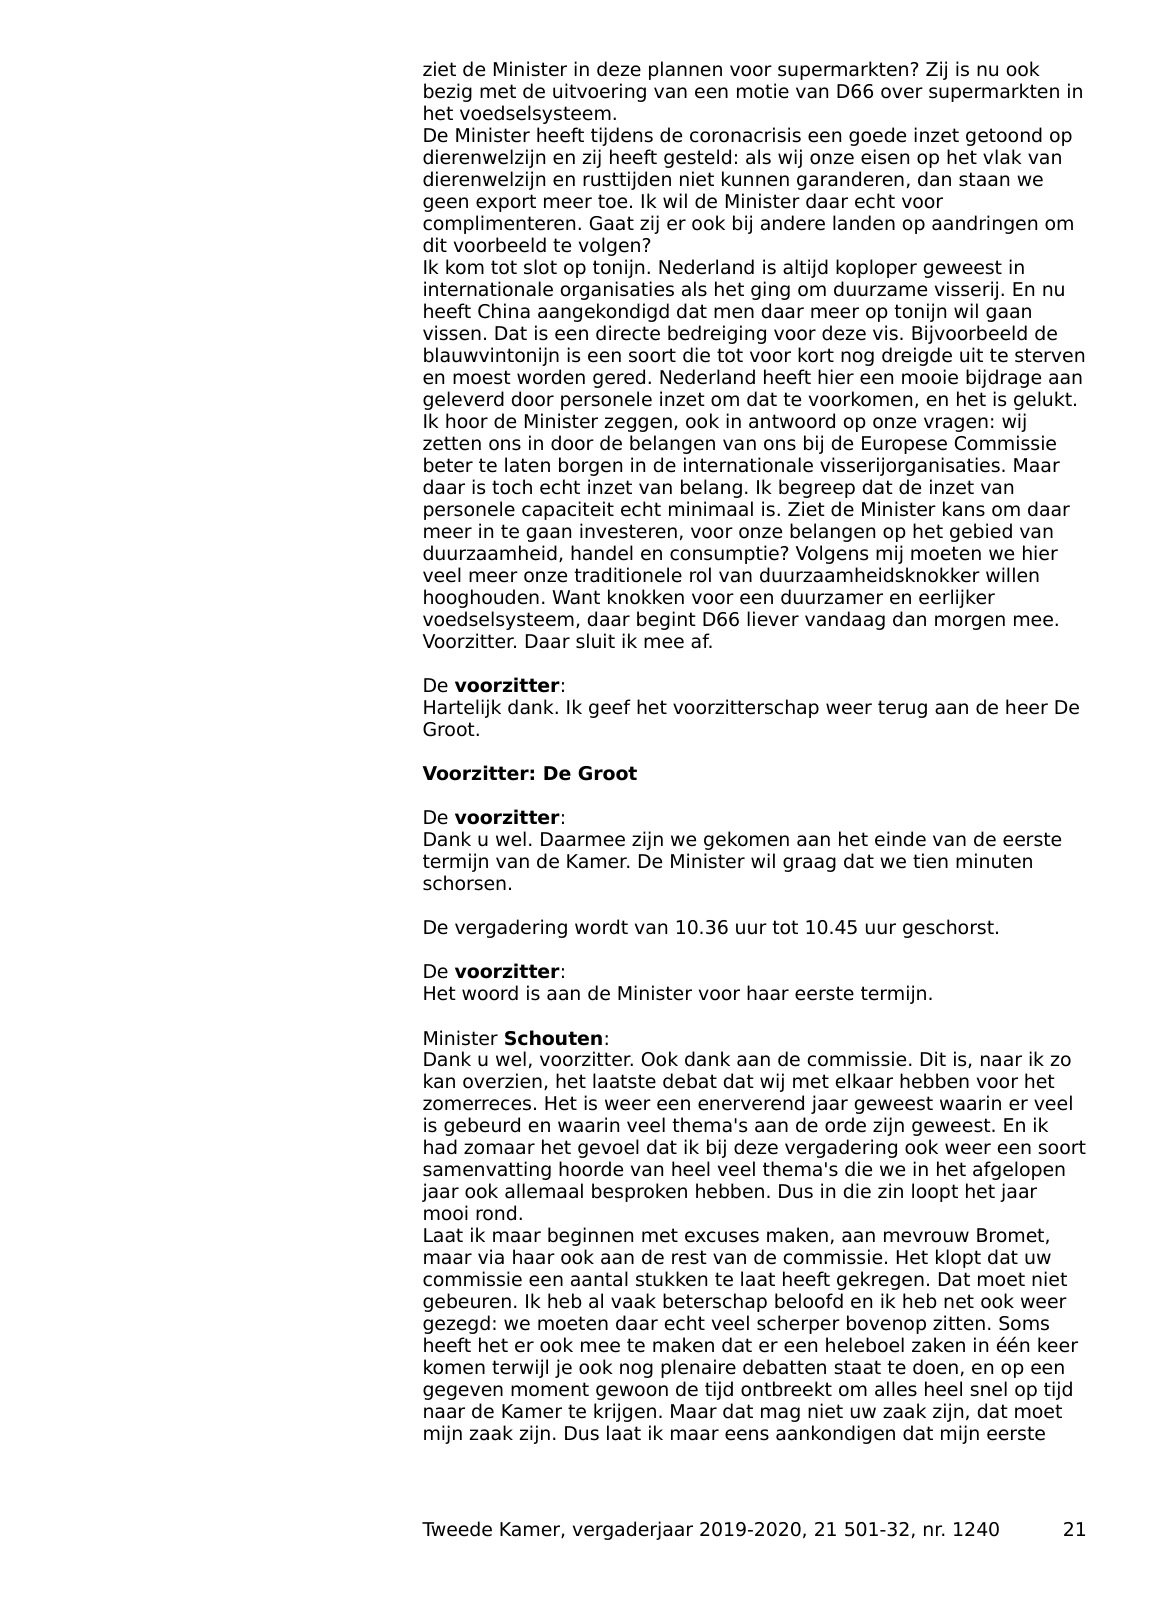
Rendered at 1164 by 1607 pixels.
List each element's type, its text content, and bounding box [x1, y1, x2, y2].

text ziet de Minister in deze plannen voor supermarkten? Zij is nu ook bezig met de uitvoering van een motie van D66 over supermarkten in het voedselsysteem. [422, 59, 1087, 125]
text De vergadering wordt van 10.36 uur tot 10.45 uur geschorst. [422, 917, 1087, 939]
text De voorzitter: [422, 961, 1087, 983]
text Laat ik maar beginnen met excuses maken, aan mevrouw Bromet, maar via haar ook aan de rest van de commissie. Het klopt dat uw commissie een aantal stukken te laat heeft gekregen. Dat moet niet gebeuren. Ik heb al vaak beterschap beloofd en ik heb net ook weer gezegd: we moeten daar echt veel scherper bovenop zitten. Soms heeft het er ook mee te maken dat er een heleboel zaken in één keer komen terwijl je ook nog plenaire debatten staat te doen, en op een gegeven moment gewoon de tijd ontbreekt om alles heel snel op tijd naar de Kamer te krijgen. Maar dat mag niet uw zaak zijn, dat moet mijn zaak zijn. Dus laat ik maar eens aankondigen dat mijn eerste [422, 1225, 1087, 1445]
text Het woord is aan de Minister voor haar eerste termijn. [422, 983, 1087, 1005]
text Dank u wel. Daarmee zijn we gekomen aan het einde van de eerste termijn van de Kamer. De Minister wil graag dat we tien minuten schorsen. [422, 829, 1087, 895]
text De Minister heeft tijdens de coronacrisis een goede inzet getoond op dierenwelzijn en zij heeft gesteld: als wij onze eisen op het vlak van dierenwelzijn en rusttijden niet kunnen garanderen, dan staan we geen export meer toe. Ik wil de Minister daar echt voor complimenteren. Gaat zij er ook bij andere landen op aandringen om dit voorbeeld te volgen? [422, 125, 1087, 257]
text Hartelijk dank. Ik geef het voorzitterschap weer terug aan de heer De Groot. [422, 697, 1087, 741]
text Voorzitter: De Groot [422, 763, 1087, 785]
text Voorzitter. Daar sluit ik mee af. [422, 631, 1087, 652]
text Ik kom tot slot op tonijn. Nederland is altijd koploper geweest in internationale organisaties als het ging om duurzame visserij. En nu heeft China aangekondigd dat men daar meer op tonijn wil gaan vissen. Dat is een directe bedreiging voor deze vis. Bijvoorbeeld de blauwvintonijn is een soort die tot voor kort nog dreigde uit te sterven en moest worden gered. Nederland heeft hier een mooie bijdrage aan geleverd door personele inzet om dat te voorkomen, en het is gelukt. Ik hoor de Minister zeggen, ook in antwoord op onze vragen: wij zetten ons in door de belangen van ons bij de Europese Commissie beter te laten borgen in de internationale visserijorganisaties. Maar daar is toch echt inzet van belang. Ik begreep dat de inzet van personele capaciteit echt minimaal is. Ziet de Minister kans om daar meer in te gaan investeren, voor onze belangen op het gebied van duurzaamheid, handel en consumptie? Volgens mij moeten we hier veel meer onze traditionele rol van duurzaamheidsknokker willen hooghouden. Want knokken voor een duurzamer en eerlijker voedselsysteem, daar begint D66 liever vandaag dan morgen mee. [422, 257, 1087, 631]
text Dank u wel, voorzitter. Ook dank aan de commissie. Dit is, naar ik zo kan overzien, het laatste debat dat wij met elkaar hebben voor het zomerreces. Het is weer een enerverend jaar geweest waarin er veel is gebeurd en waarin veel thema's aan de orde zijn geweest. En ik had zomaar het gevoel dat ik bij deze vergadering ook weer een soort samenvatting hoorde van heel veel thema's die we in het afgelopen jaar ook allemaal besproken hebben. Dus in die zin loopt het jaar mooi rond. [422, 1049, 1087, 1225]
text Minister Schouten: [422, 1027, 1087, 1049]
text De voorzitter: [422, 807, 1087, 829]
text De voorzitter: [422, 675, 1087, 697]
